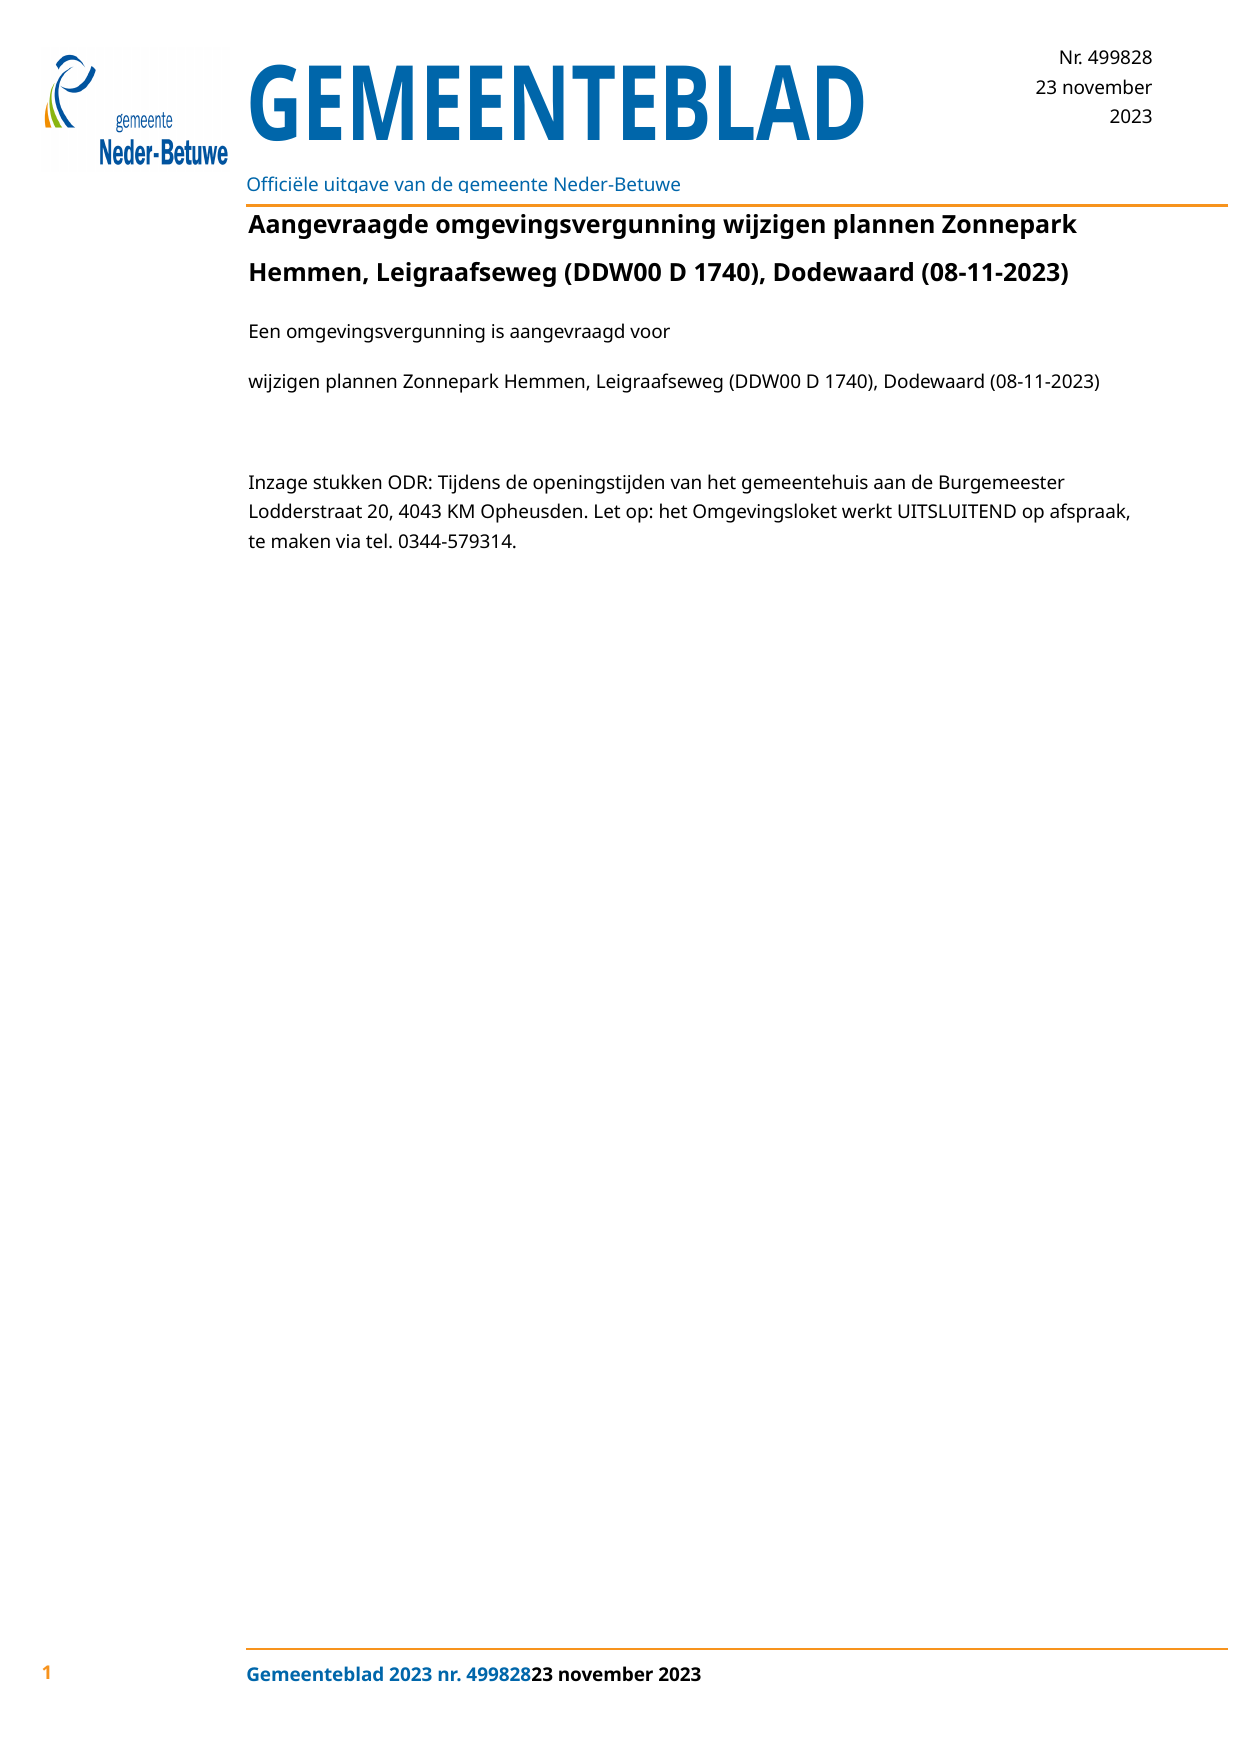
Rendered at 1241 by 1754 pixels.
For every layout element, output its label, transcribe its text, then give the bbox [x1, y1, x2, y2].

text Een omgevingsvergunning is aangevraagd voor [248, 318, 1152, 344]
text Aangevraagde omgevingsvergunning wijzigen plannen Zonnepark Hemmen, Leigraafseweg (DDW00 D 1740), Dodewaard (08-11-2023) [248, 207, 1152, 288]
text Inzage stukken ODR: Tijdens de openingstijden van het gemeentehuis aan de Burgemeester Lodderstraat 20, 4043 KM Opheusden. Let op: het Omgevingsloket werkt UITSLUITEND op afspraak, te maken via tel. 0344-579314. [248, 469, 1152, 554]
picture [41, 47, 231, 172]
text wijzigen plannen Zonnepark Hemmen, Leigraafseweg (DDW00 D 1740), Dodewaard (08-11-2023) [248, 368, 1152, 394]
